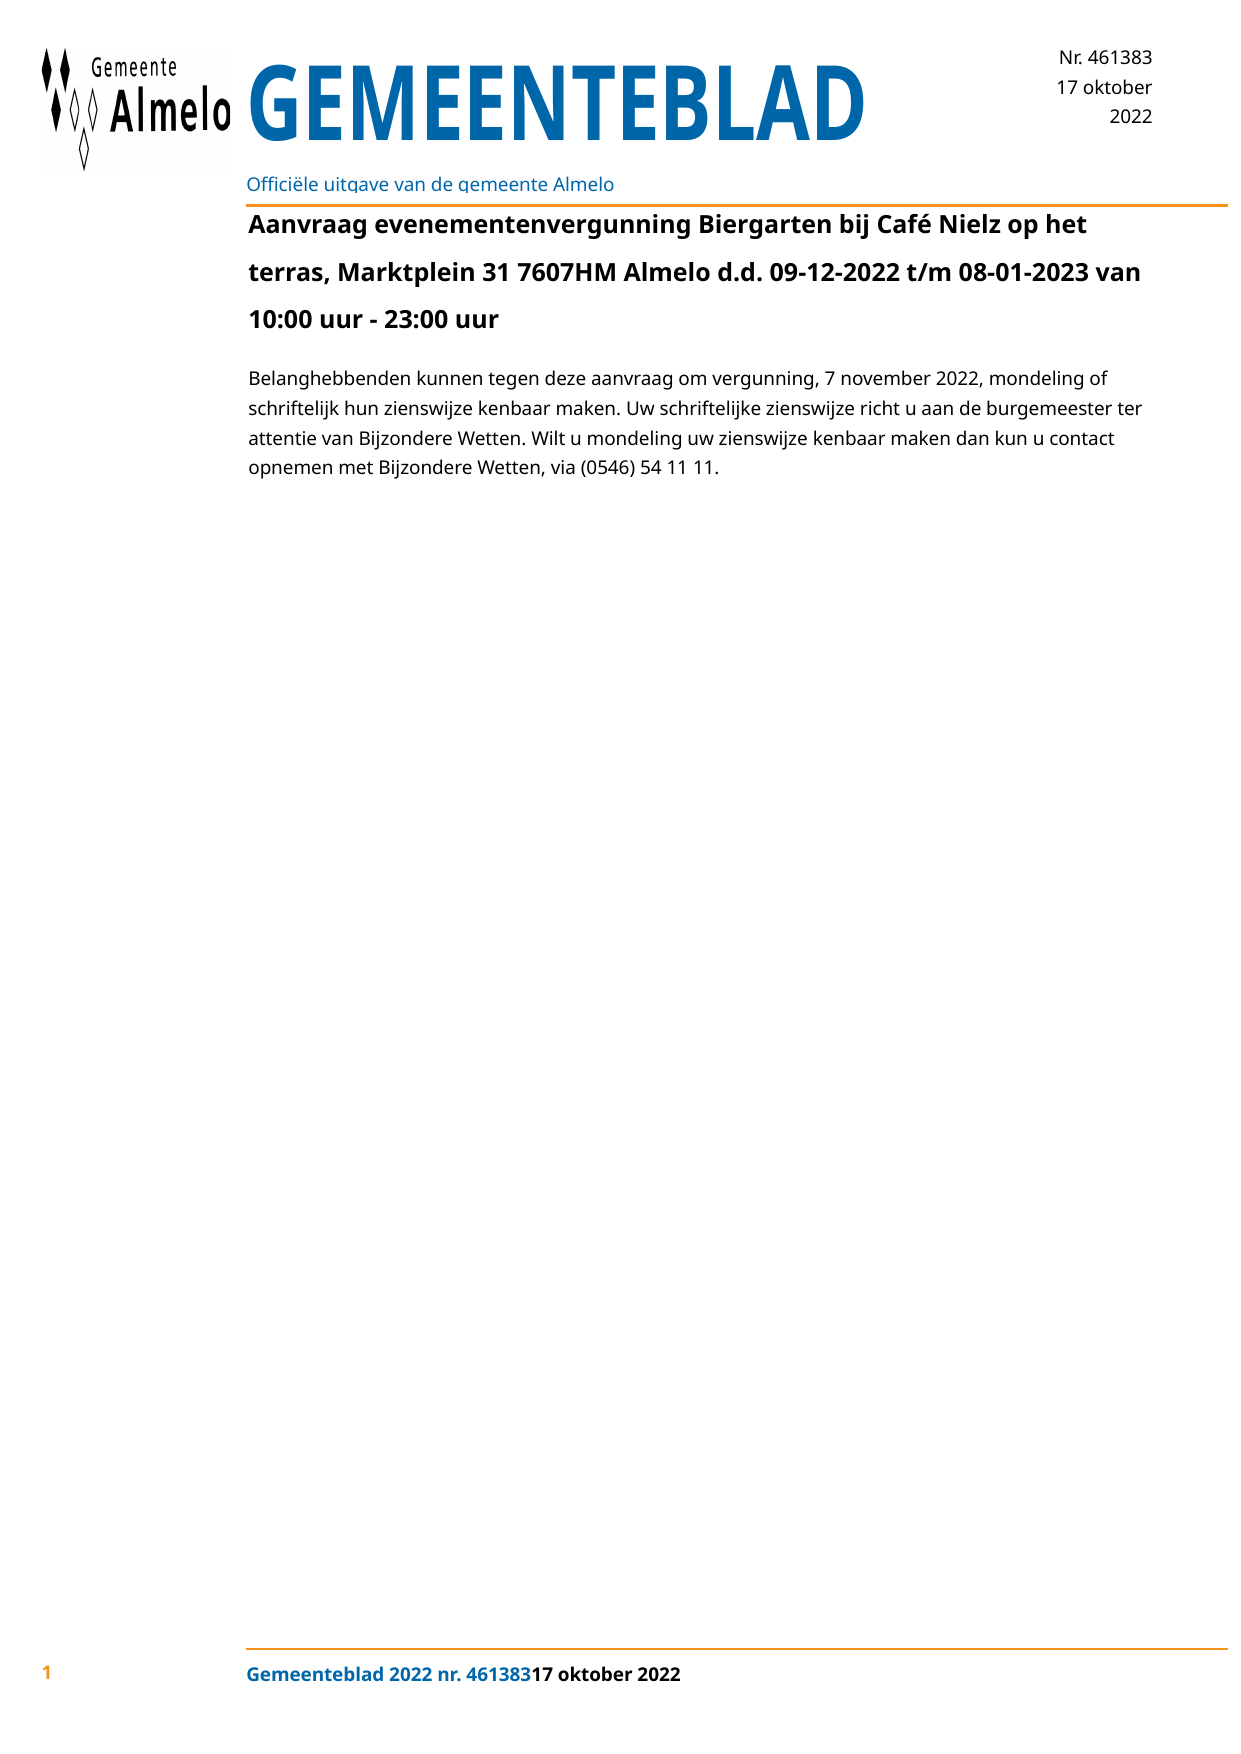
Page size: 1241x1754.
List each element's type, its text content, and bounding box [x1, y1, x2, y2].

picture [41, 47, 231, 172]
text Aanvraag evenementenvergunning Biergarten bij Café Nielz op het terras, Marktplein 31 7607HM Almelo d.d. 09-12-2022 t/m 08-01-2023 van 10:00 uur - 23:00 uur [248, 207, 1152, 336]
text Belanghebbenden kunnen tegen deze aanvraag om vergunning, 7 november 2022, mondeling of schriftelijk hun zienswijze kenbaar maken. Uw schriftelijke zienswijze richt u aan de burgemeester ter attentie van Bijzondere Wetten. Wilt u mondeling uw zienswijze kenbaar maken dan kun u contact opnemen met Bijzondere Wetten, via (0546) 54 11 11. [248, 366, 1152, 480]
